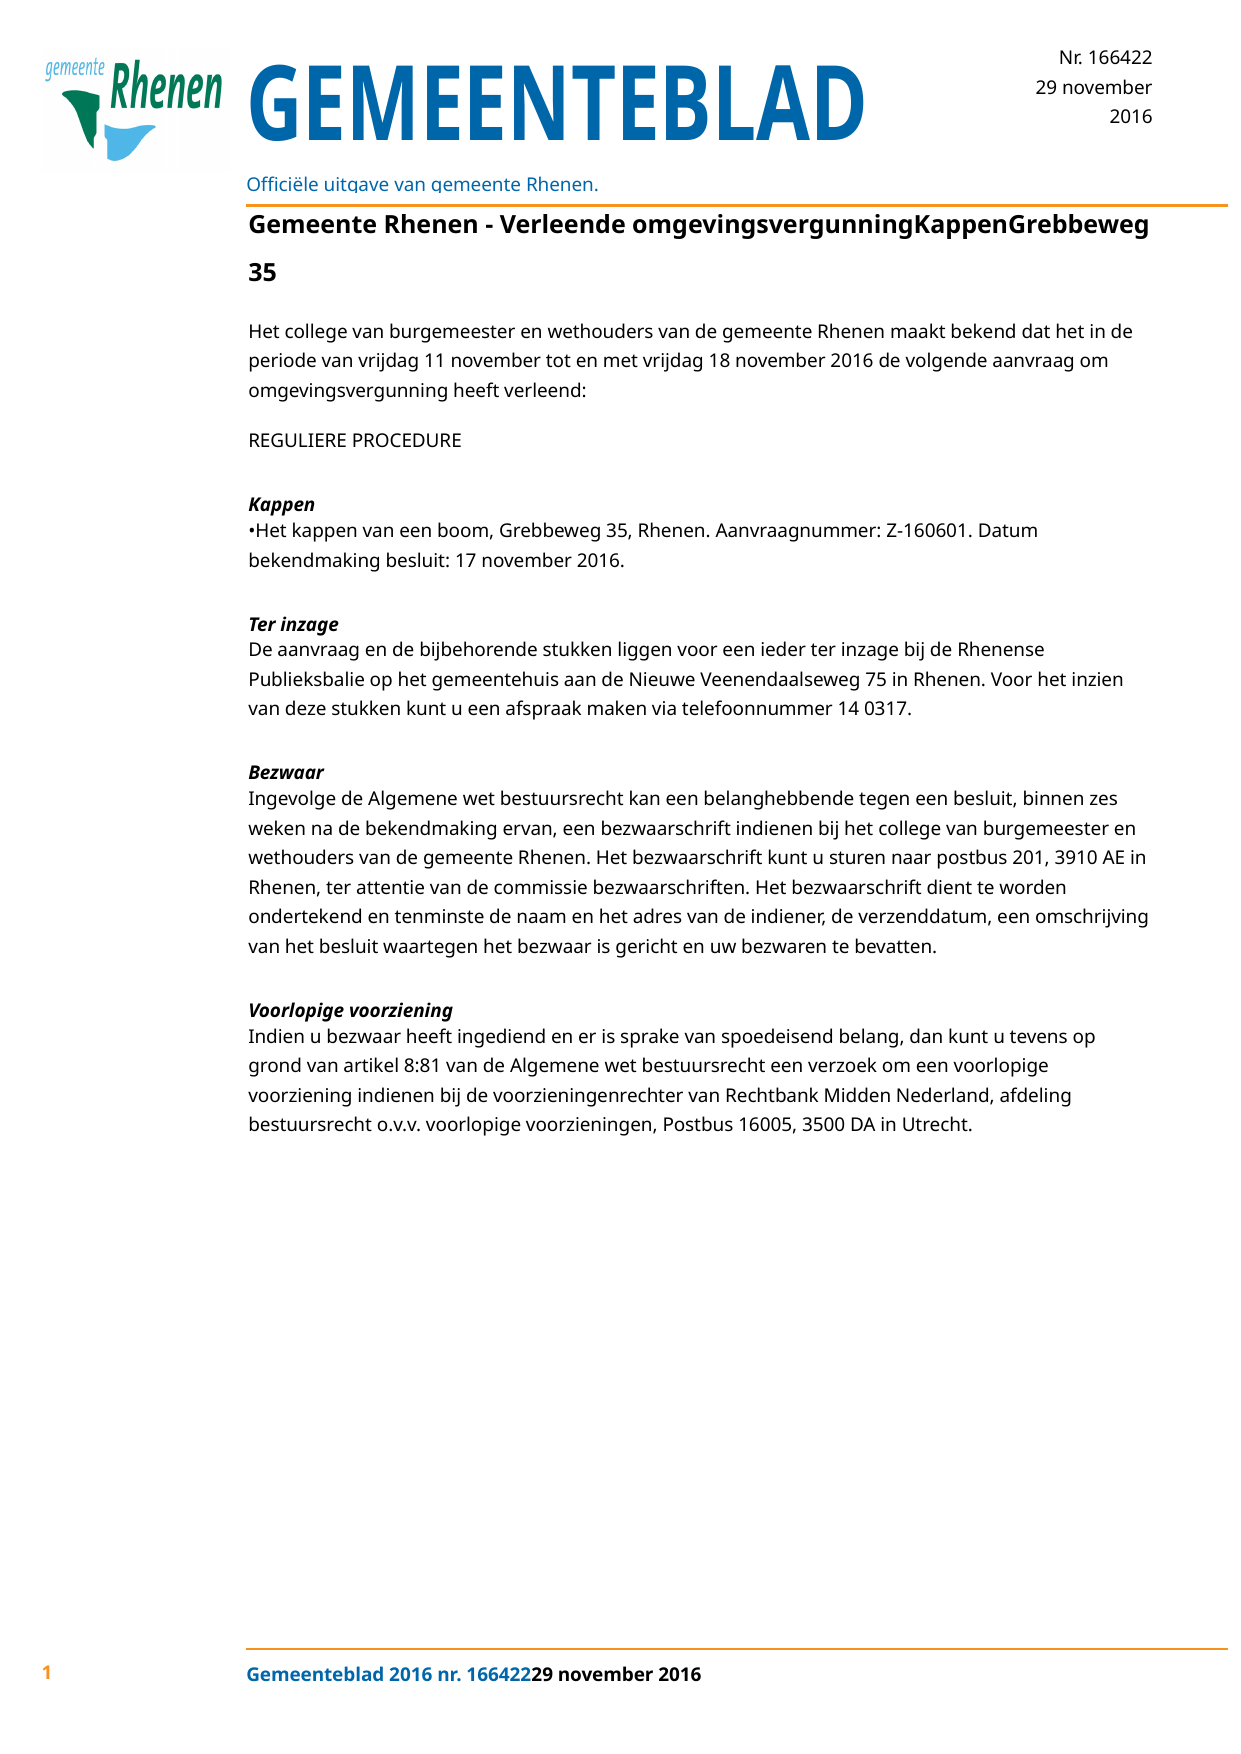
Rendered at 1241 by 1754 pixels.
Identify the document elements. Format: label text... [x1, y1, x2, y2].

text Het college van burgemeester en wethouders van de gemeente Rhenen maakt bekend dat het in de periode van vrijdag 11 november tot en met vrijdag 18 november 2016 de volgende aanvraag om omgevingsvergunning heeft verleend: [248, 318, 1152, 403]
text •Het kappen van een boom, Grebbeweg 35, Rhenen. Aanvraagnummer: Z-160601. Datum bekendmaking besluit: 17 november 2016. [248, 517, 1152, 572]
text Kappen [248, 491, 1152, 517]
text Indien u bezwaar heeft ingediend en er is sprake van spoedeisend belang, dan kunt u tevens op grond van artikel 8:81 van de Algemene wet bestuursrecht een verzoek om een voorlopige voorziening indienen bij de voorzieningenrechter van Rechtbank Midden Nederland, afdeling bestuursrecht o.v.v. voorlopige voorzieningen, Postbus 16005, 3500 DA in Utrecht. [248, 1023, 1152, 1137]
text Voorlopige voorziening [248, 997, 1152, 1023]
text REGULIERE PROCEDURE [248, 427, 1152, 453]
picture [41, 47, 231, 172]
text Gemeente Rhenen - Verleende omgevingsvergunningKappenGrebbeweg 35 [248, 207, 1152, 288]
text Ter inzage [248, 611, 1152, 636]
text Ingevolge de Algemene wet bestuursrecht kan een belanghebbende tegen een besluit, binnen zes weken na de bekendmaking ervan, een bezwaarschrift indienen bij het college van burgemeester en wethouders van de gemeente Rhenen. Het bezwaarschrift kunt u sturen naar postbus 201, 3910 AE in Rhenen, ter attentie van de commissie bezwaarschriften. Het bezwaarschrift dient te worden ondertekend en tenminste de naam en het adres van de indiener, de verzenddatum, een omschrijving van het besluit waartegen het bezwaar is gericht en uw bezwaren te bevatten. [248, 785, 1152, 959]
text De aanvraag en de bijbehorende stukken liggen voor een ieder ter inzage bij de Rhenense Publieksbalie op het gemeentehuis aan de Nieuwe Veenendaalseweg 75 in Rhenen. Voor het inzien van deze stukken kunt u een afspraak maken via telefoonnummer 14 0317. [248, 636, 1152, 721]
text Bezwaar [248, 759, 1152, 785]
